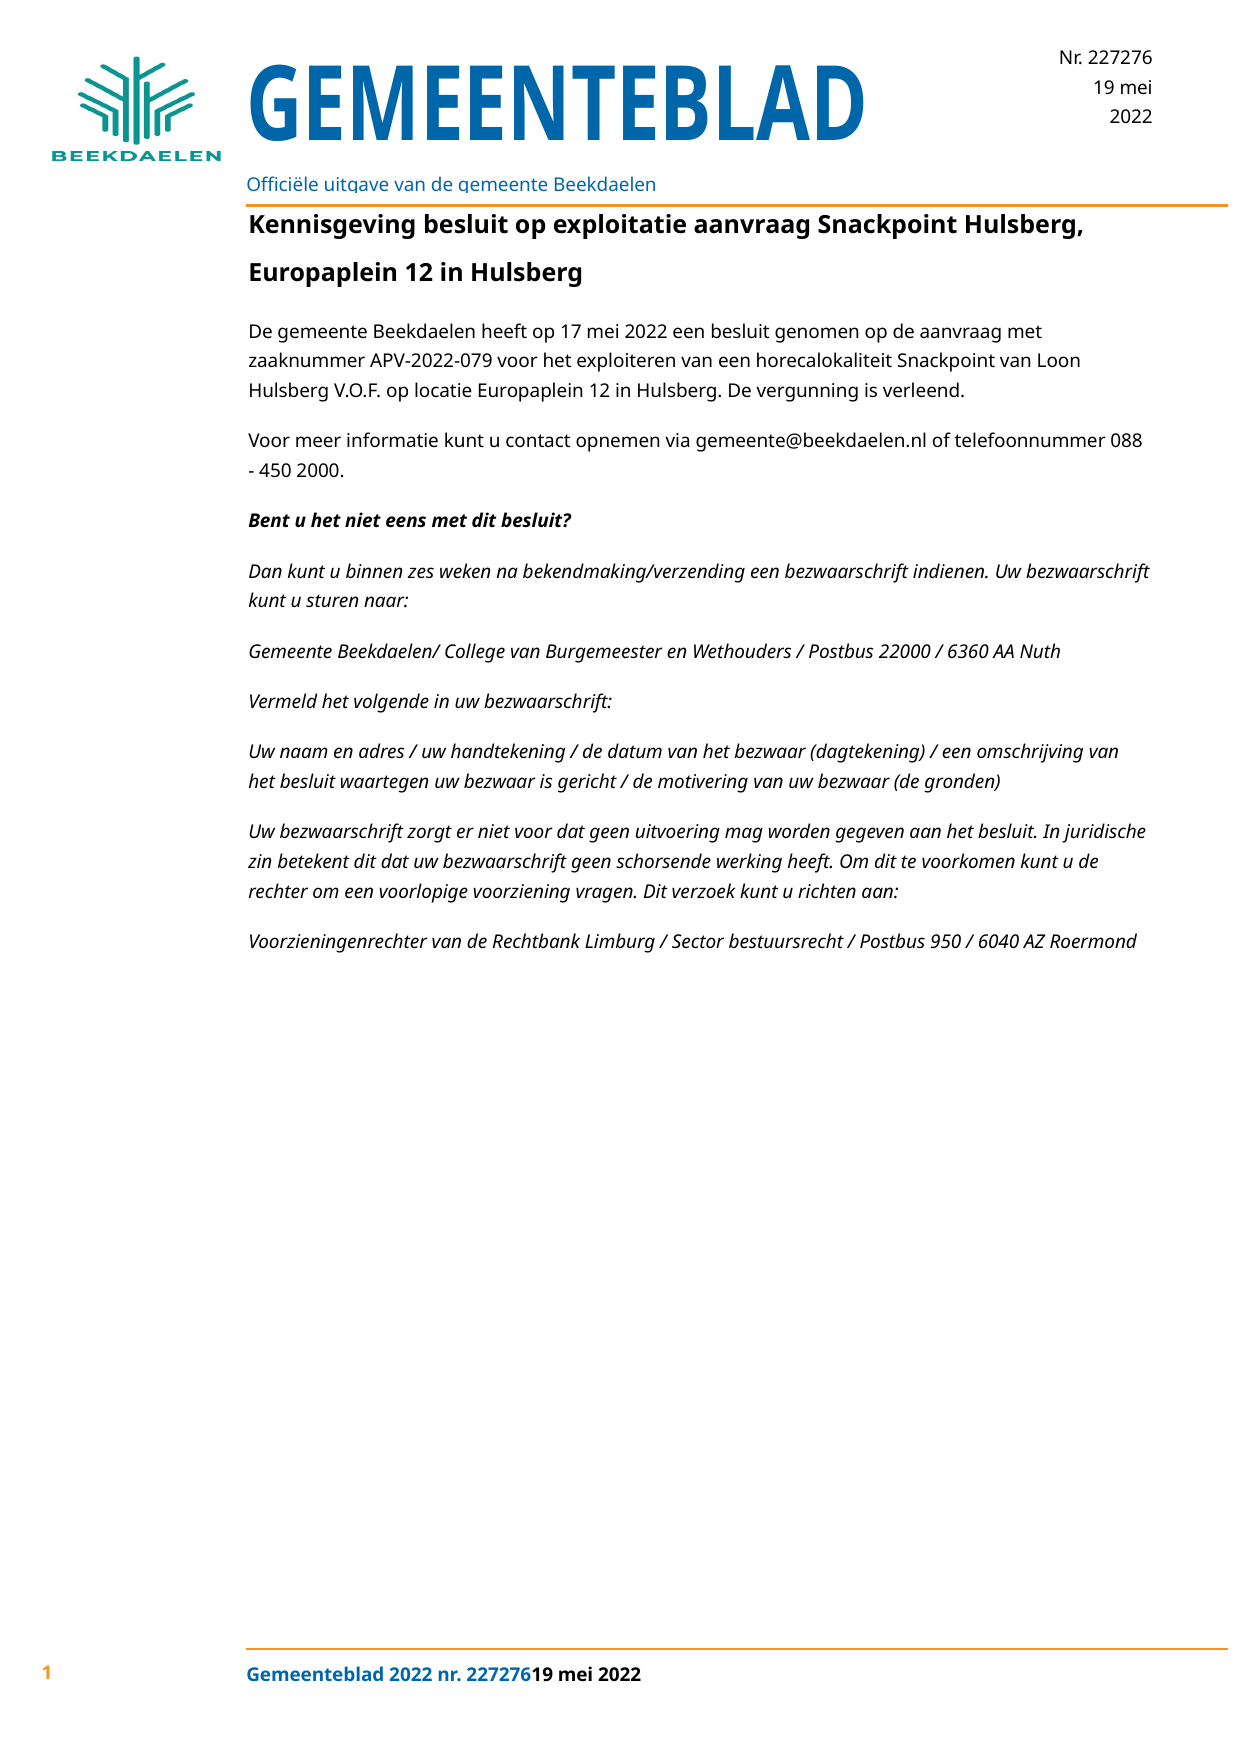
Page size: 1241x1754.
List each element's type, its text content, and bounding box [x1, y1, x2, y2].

text Gemeente Beekdaelen/ College van Burgemeester en Wethouders / Postbus 22000 / 6360 AA Nuth [248, 638, 1152, 664]
text Dan kunt u binnen zes weken na bekendmaking/verzending een bezwaarschrift indienen. Uw bezwaarschrift kunt u sturen naar: [248, 558, 1152, 613]
text Voor meer informatie kunt u contact opnemen via gemeente@beekdaelen.nl of telefoonnummer 088 - 450 2000. [248, 427, 1152, 483]
text Bent u het niet eens met dit besluit? [248, 507, 1152, 533]
picture [41, 47, 231, 172]
text Voorzieningenrechter van de Rechtbank Limburg / Sector bestuursrecht / Postbus 950 / 6040 AZ Roermond [248, 928, 1152, 954]
text Uw bezwaarschrift zorgt er niet voor dat geen uitvoering mag worden gegeven aan het besluit. In juridische zin betekent dit dat uw bezwaarschrift geen schorsende werking heeft. Om dit te voorkomen kunt u de rechter om een voorlopige voorziening vragen. Dit verzoek kunt u richten aan: [248, 819, 1152, 904]
text De gemeente Beekdaelen heeft op 17 mei 2022 een besluit genomen op de aanvraag met zaaknummer APV-2022-079 voor het exploiteren van een horecalokaliteit Snackpoint van Loon Hulsberg V.O.F. op locatie Europaplein 12 in Hulsberg. De vergunning is verleend. [248, 318, 1152, 403]
text Uw naam en adres / uw handtekening / de datum van het bezwaar (dagtekening) / een omschrijving van het besluit waartegen uw bezwaar is gericht / de motivering van uw bezwaar (de gronden) [248, 739, 1152, 794]
text Kennisgeving besluit op exploitatie aanvraag Snackpoint Hulsberg, Europaplein 12 in Hulsberg [248, 207, 1152, 288]
text Vermeld het volgende in uw bezwaarschrift: [248, 688, 1152, 714]
